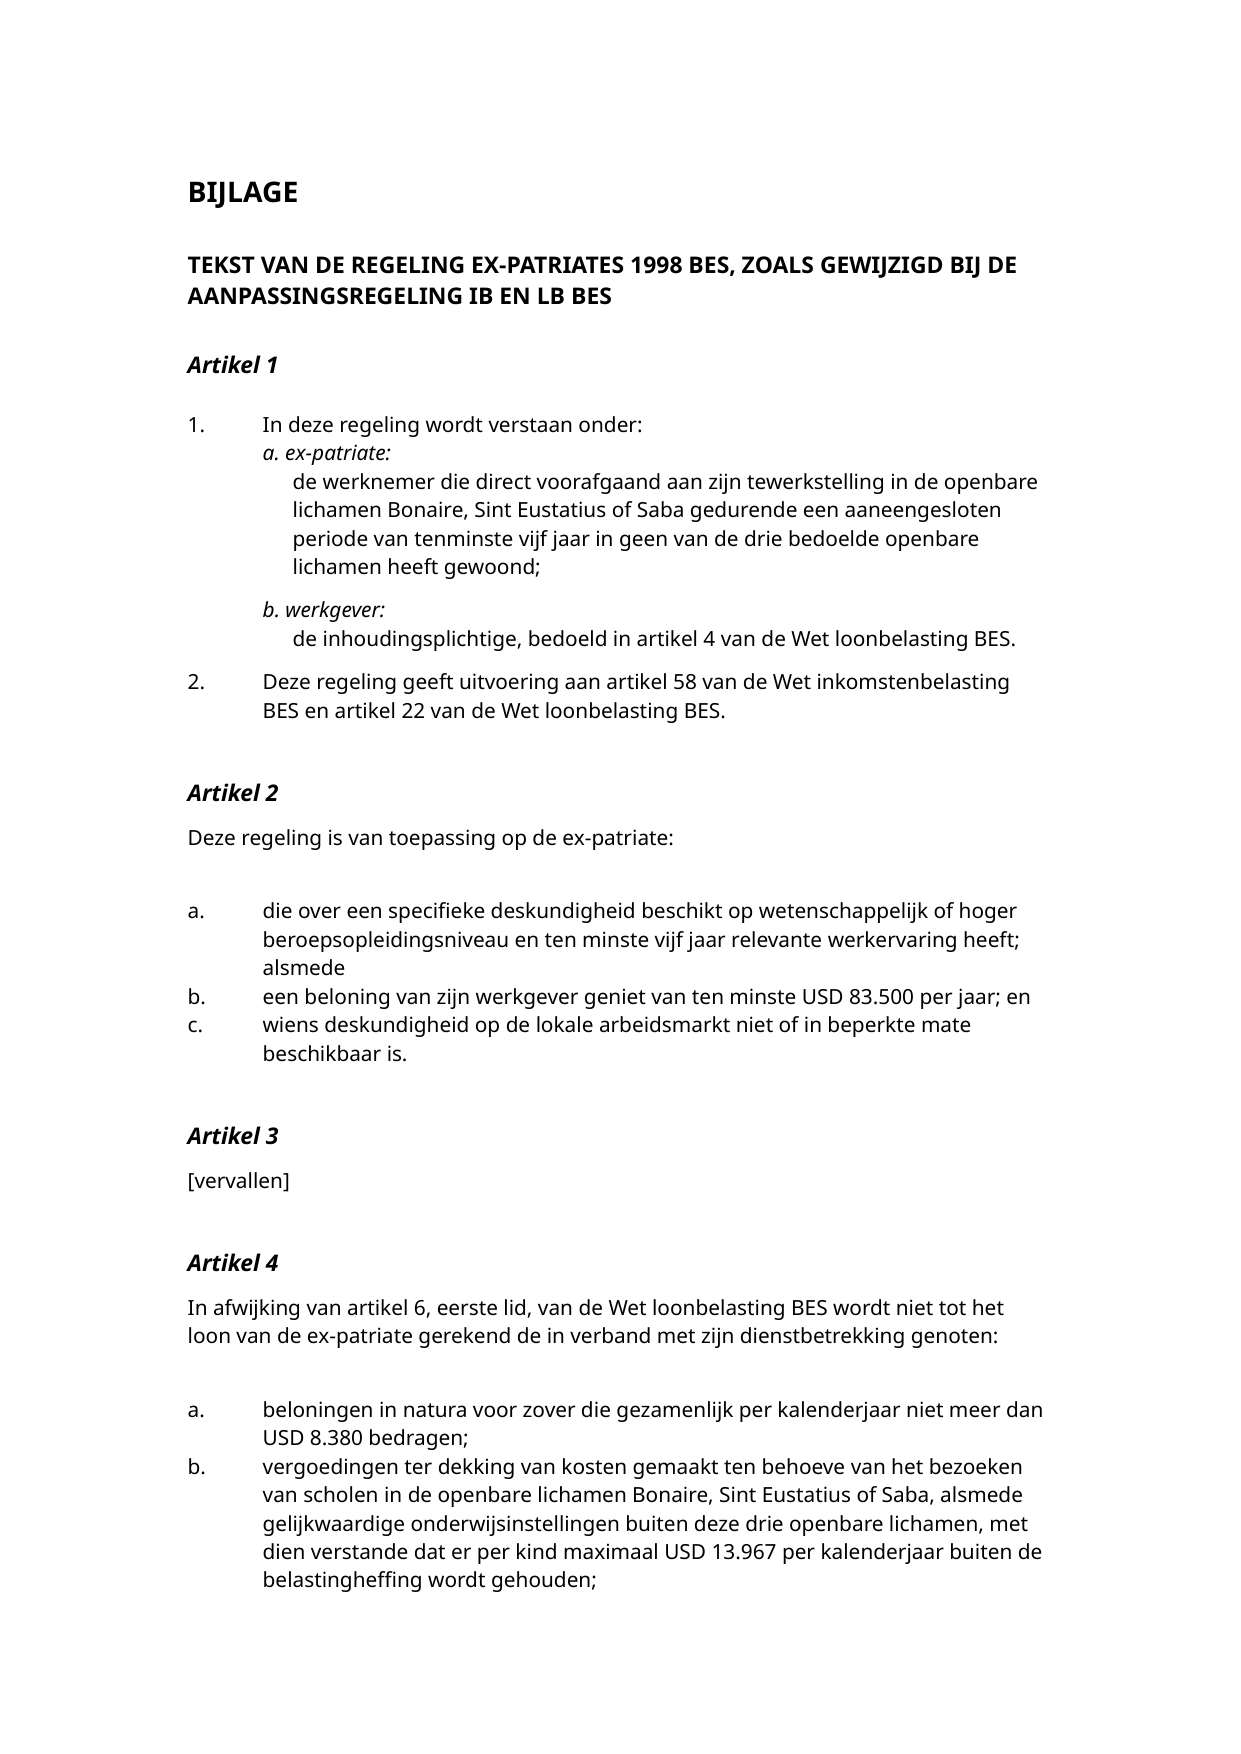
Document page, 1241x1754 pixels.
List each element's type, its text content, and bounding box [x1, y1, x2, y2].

list wiens deskundigheid op de lokale arbeidsmarkt niet of in beperkte mate beschikbaar is. [187, 1010, 1053, 1067]
list vergoedingen ter dekking van kosten gemaakt ten behoeve van het bezoeken van scholen in de openbare lichamen Bonaire, Sint Eustatius of Saba, alsmede gelijkwaardige onderwijsinstellingen buiten deze drie openbare lichamen, met dien verstande dat er per kind maximaal USD 13.967 per kalenderjaar buiten de belastingheffing wordt gehouden; [187, 1452, 1053, 1594]
text In afwijking van artikel 6, eerste lid, van de Wet loonbelasting BES wordt niet tot het loon van de ex-patriate gerekend de in verband met zijn dienstbetrekking genoten: [187, 1293, 1053, 1350]
list In deze regeling wordt verstaan onder: [187, 410, 1053, 438]
text Deze regeling is van toepassing op de ex-patriate: [187, 823, 1053, 851]
subtitle Artikel 2 [187, 777, 1053, 808]
subtitle BIJLAGE [187, 172, 1053, 211]
subtitle Artikel 3 [187, 1119, 1053, 1151]
list een beloning van zijn werkgever geniet van ten minste USD 83.500 per jaar; en [187, 982, 1053, 1010]
list die over een specifieke deskundigheid beschikt op wetenschappelijk of hoger beroepsopleidingsniveau en ten minste vijf jaar relevante werkervaring heeft; alsmede [187, 896, 1053, 982]
subtitle TEKST VAN DE REGELING EX-PATRIATES 1998 BES, ZOALS GEWIJZIGD BIJ DE AANPASSINGSREGELING IB EN LB BES [187, 249, 1053, 311]
text [vervallen] [187, 1166, 1053, 1194]
list b. werkgever: [187, 596, 1053, 624]
list a. ex-patriate: [187, 438, 1053, 467]
list de werknemer die direct voorafgaand aan zijn tewerkstelling in de openbare lichamen Bonaire, Sint Eustatius of Saba gedurende een aaneengesloten periode van tenminste vijf jaar in geen van de drie bedoelde openbare lichamen heeft gewoond; [217, 467, 1053, 581]
subtitle Artikel 4 [187, 1247, 1053, 1278]
list beloningen in natura voor zover die gezamenlijk per kalenderjaar niet meer dan USD 8.380 bedragen; [187, 1395, 1053, 1452]
list Deze regeling geeft uitvoering aan artikel 58 van de Wet inkomstenbelasting BES en artikel 22 van de Wet loonbelasting BES. [187, 667, 1053, 724]
subtitle Artikel 1 [187, 349, 1053, 380]
list de inhoudingsplichtige, bedoeld in artikel 4 van de Wet loonbelasting BES. [217, 624, 1053, 652]
